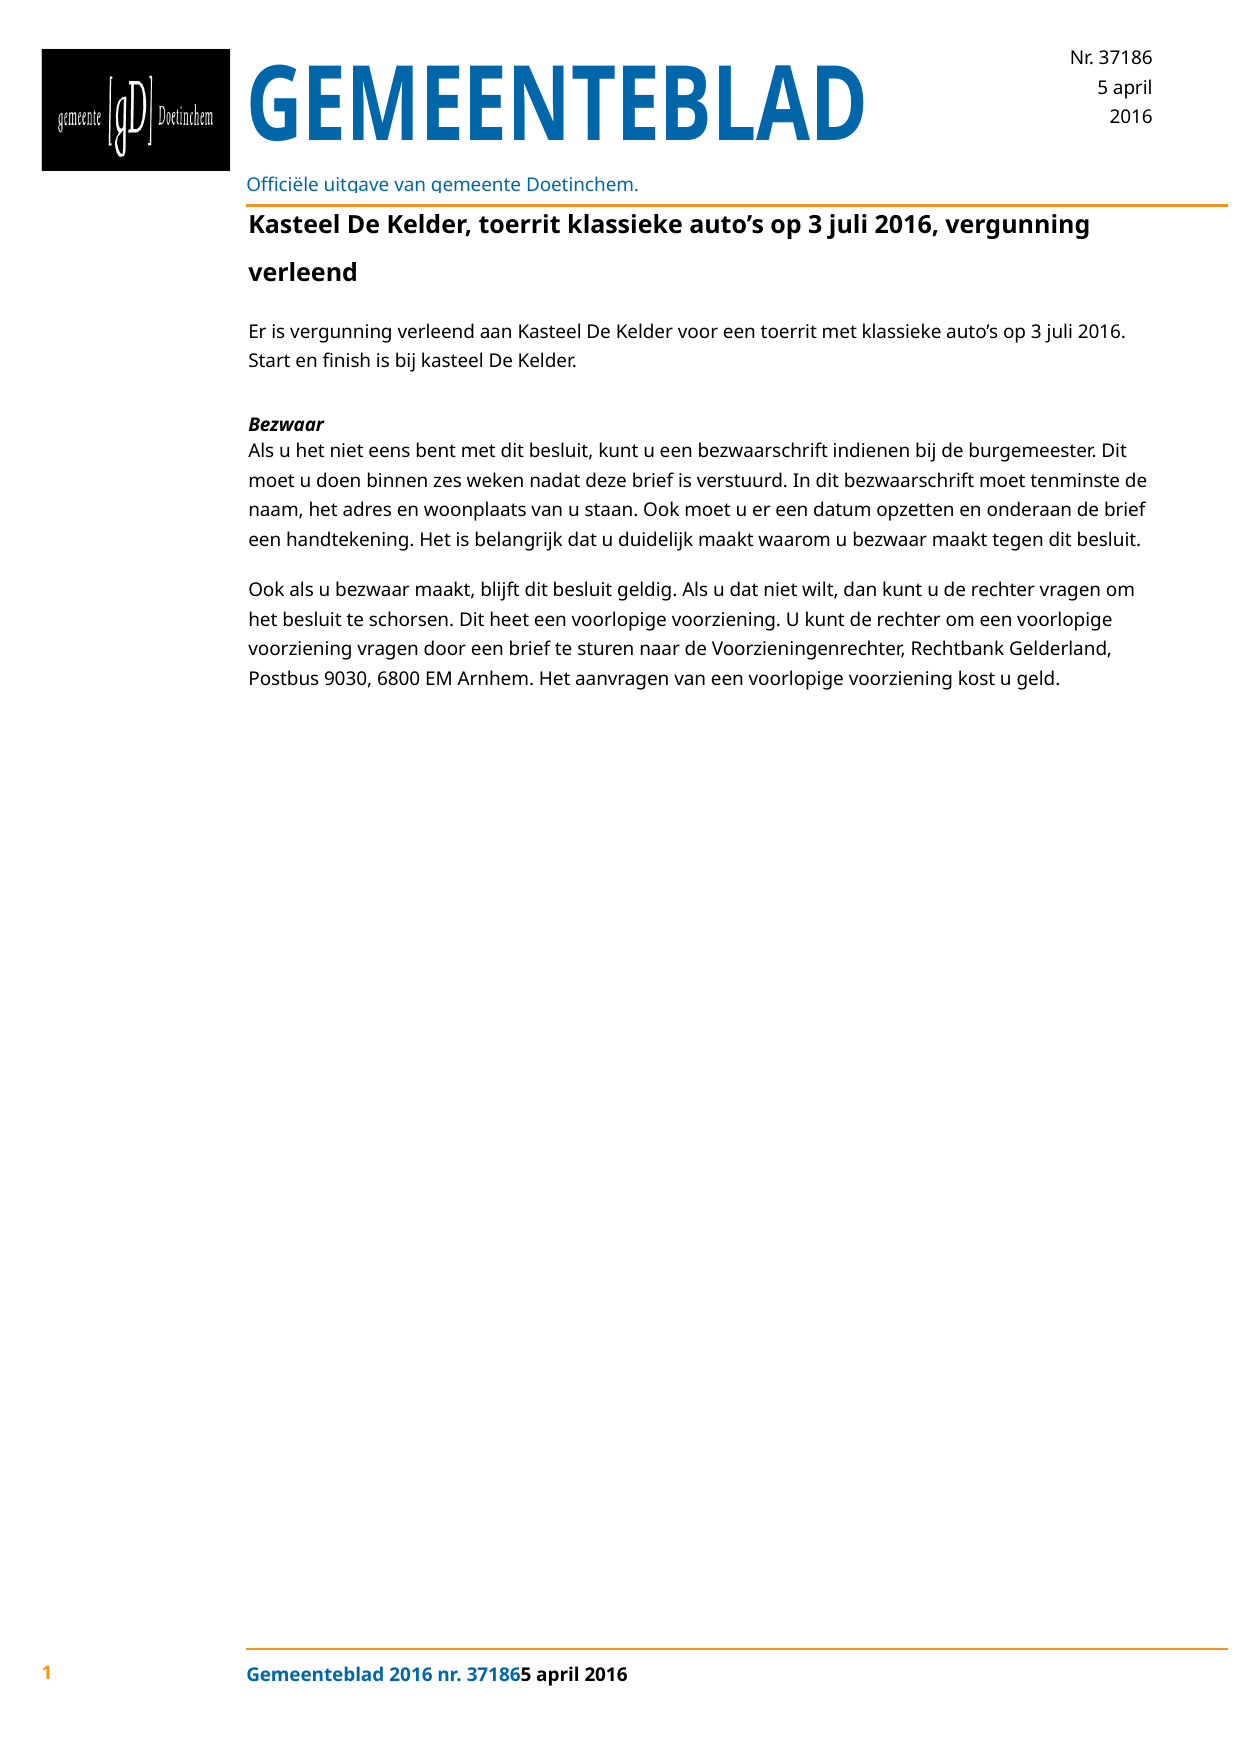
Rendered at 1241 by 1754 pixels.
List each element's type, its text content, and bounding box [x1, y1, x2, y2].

text Er is vergunning verleend aan Kasteel De Kelder voor een toerrit met klassieke auto’s op 3 juli 2016. Start en finish is bij kasteel De Kelder. [248, 318, 1152, 373]
text Kasteel De Kelder, toerrit klassieke auto’s op 3 juli 2016, vergunning verleend [248, 207, 1152, 288]
text Bezwaar [248, 411, 1152, 437]
picture [41, 47, 231, 172]
text Ook als u bezwaar maakt, blijft dit besluit geldig. Als u dat niet wilt, dan kunt u de rechter vragen om het besluit te schorsen. Dit heet een voorlopige voorziening. U kunt de rechter om een voorlopige voorziening vragen door een brief te sturen naar de Voorzieningenrechter, Rechtbank Gelderland, Postbus 9030, 6800 EM Arnhem. Het aanvragen van een voorlopige voorziening kost u geld. [248, 576, 1152, 691]
text Als u het niet eens bent met dit besluit, kunt u een bezwaarschrift indienen bij de burgemeester. Dit moet u doen binnen zes weken nadat deze brief is verstuurd. In dit bezwaarschrift moet tenminste de naam, het adres en woonplaats van u staan. Ook moet u er een datum opzetten en onderaan de brief een handtekening. Het is belangrijk dat u duidelijk maakt waarom u bezwaar maakt tegen dit besluit. [248, 437, 1152, 552]
